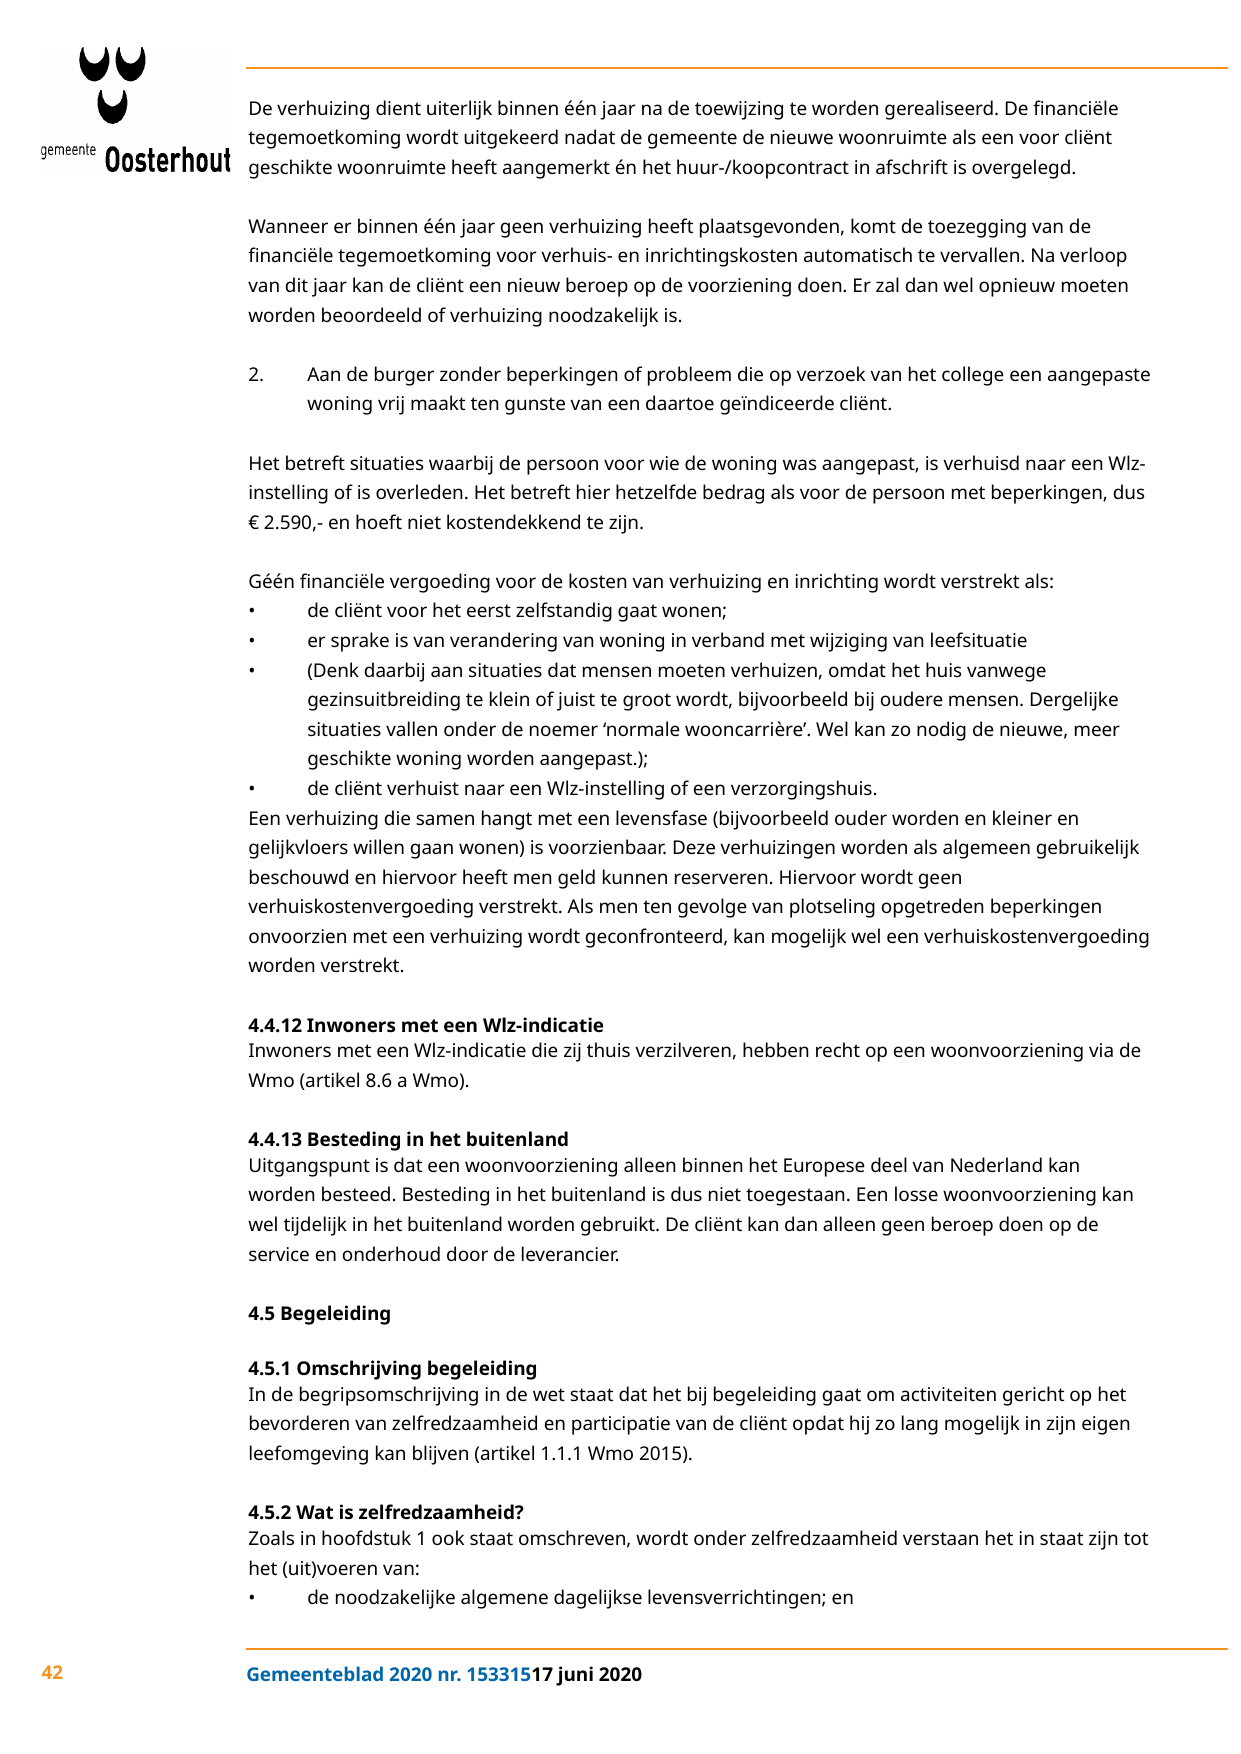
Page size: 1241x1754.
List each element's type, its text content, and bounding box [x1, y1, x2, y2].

text Géén financiële vergoeding voor de kosten van verhuizing en inrichting wordt verstrekt als: [248, 568, 1152, 594]
text 4.5.2 Wat is zelfredzaamheid? [248, 1499, 1152, 1525]
list de cliënt voor het eerst zelfstandig gaat wonen; [248, 598, 1152, 623]
text 4.5 Begeleiding [248, 1300, 1152, 1326]
text In de begripsomschrijving in de wet staat dat het bij begeleiding gaat om activiteiten gericht op het bevorderen van zelfredzaamheid en participatie van de cliënt opdat hij zo lang mogelijk in zijn eigen leefomgeving kan blijven (artikel 1.1.1 Wmo 2015). [248, 1381, 1152, 1466]
text 4.4.13 Besteding in het buitenland [248, 1126, 1152, 1152]
text 4.5.1 Omschrijving begeleiding [248, 1355, 1152, 1381]
text Een verhuizing die samen hangt met een levensfase (bijvoorbeeld ouder worden en kleiner en gelijkvloers willen gaan wonen) is voorzienbaar. Deze verhuizingen worden als algemeen gebruikelijk beschouwd en hiervoor heeft men geld kunnen reserveren. Hiervoor wordt geen verhuiskostenvergoeding verstrekt. Als men ten gevolge van plotseling opgetreden beperkingen onvoorzien met een verhuizing wordt geconfronteerd, kan mogelijk wel een verhuiskostenvergoeding worden verstrekt. [248, 805, 1152, 978]
list er sprake is van verandering van woning in verband met wijziging van leefsituatie [248, 627, 1152, 653]
text Inwoners met een Wlz-indicatie die zij thuis verzilveren, hebben recht op een woonvoorziening via de Wmo (artikel 8.6 a Wmo). [248, 1038, 1152, 1093]
text Wanneer er binnen één jaar geen verhuizing heeft plaatsgevonden, komt de toezegging van de financiële tegemoetkoming voor verhuis- en inrichtingskosten automatisch te vervallen. Na verloop van dit jaar kan de cliënt een nieuw beroep op de voorziening doen. Er zal dan wel opnieuw moeten worden beoordeeld of verhuizing noodzakelijk is. [248, 213, 1152, 328]
text Het betreft situaties waarbij de persoon voor wie de woning was aangepast, is verhuisd naar een Wlz-instelling of is overleden. Het betreft hier hetzelfde bedrag als voor de persoon met beperkingen, dus € 2.590,- en hoeft niet kostendekkend te zijn. [248, 450, 1152, 535]
text De verhuizing dient uiterlijk binnen één jaar na de toewijzing te worden gerealiseerd. De financiële tegemoetkoming wordt uitgekeerd nadat de gemeente de nieuwe woonruimte als een voor cliënt geschikte woonruimte heeft aangemerkt én het huur-/koopcontract in afschrift is overgelegd. [248, 95, 1152, 180]
list (Denk daarbij aan situaties dat mensen moeten verhuizen, omdat het huis vanwege gezinsuitbreiding te klein of juist te groot wordt, bijvoorbeeld bij oudere mensen. Dergelijke situaties vallen onder de noemer ‘normale wooncarrière’. Wel kan zo nodig de nieuwe, meer geschikte woning worden aangepast.); [248, 657, 1152, 771]
text Zoals in hoofdstuk 1 ook staat omschreven, wordt onder zelfredzaamheid verstaan het in staat zijn tot het (uit)voeren van: [248, 1525, 1152, 1580]
text Uitgangspunt is dat een woonvoorziening alleen binnen het Europese deel van Nederland kan worden besteed. Besteding in het buitenland is dus niet toegestaan. Een losse woonvoorziening kan wel tijdelijk in het buitenland worden gebruikt. De cliënt kan dan alleen geen beroep doen op de service en onderhoud door de leverancier. [248, 1152, 1152, 1267]
picture [41, 47, 231, 172]
list de cliënt verhuist naar een Wlz-instelling of een verzorgingshuis. [248, 775, 1152, 801]
list de noodzakelijke algemene dagelijkse levensverrichtingen; en [248, 1584, 1152, 1610]
text 4.4.12 Inwoners met een Wlz-indicatie [248, 1012, 1152, 1038]
list Aan de burger zonder beperkingen of probleem die op verzoek van het college een aangepaste woning vrij maakt ten gunste van een daartoe geïndiceerde cliënt. [248, 361, 1152, 416]
